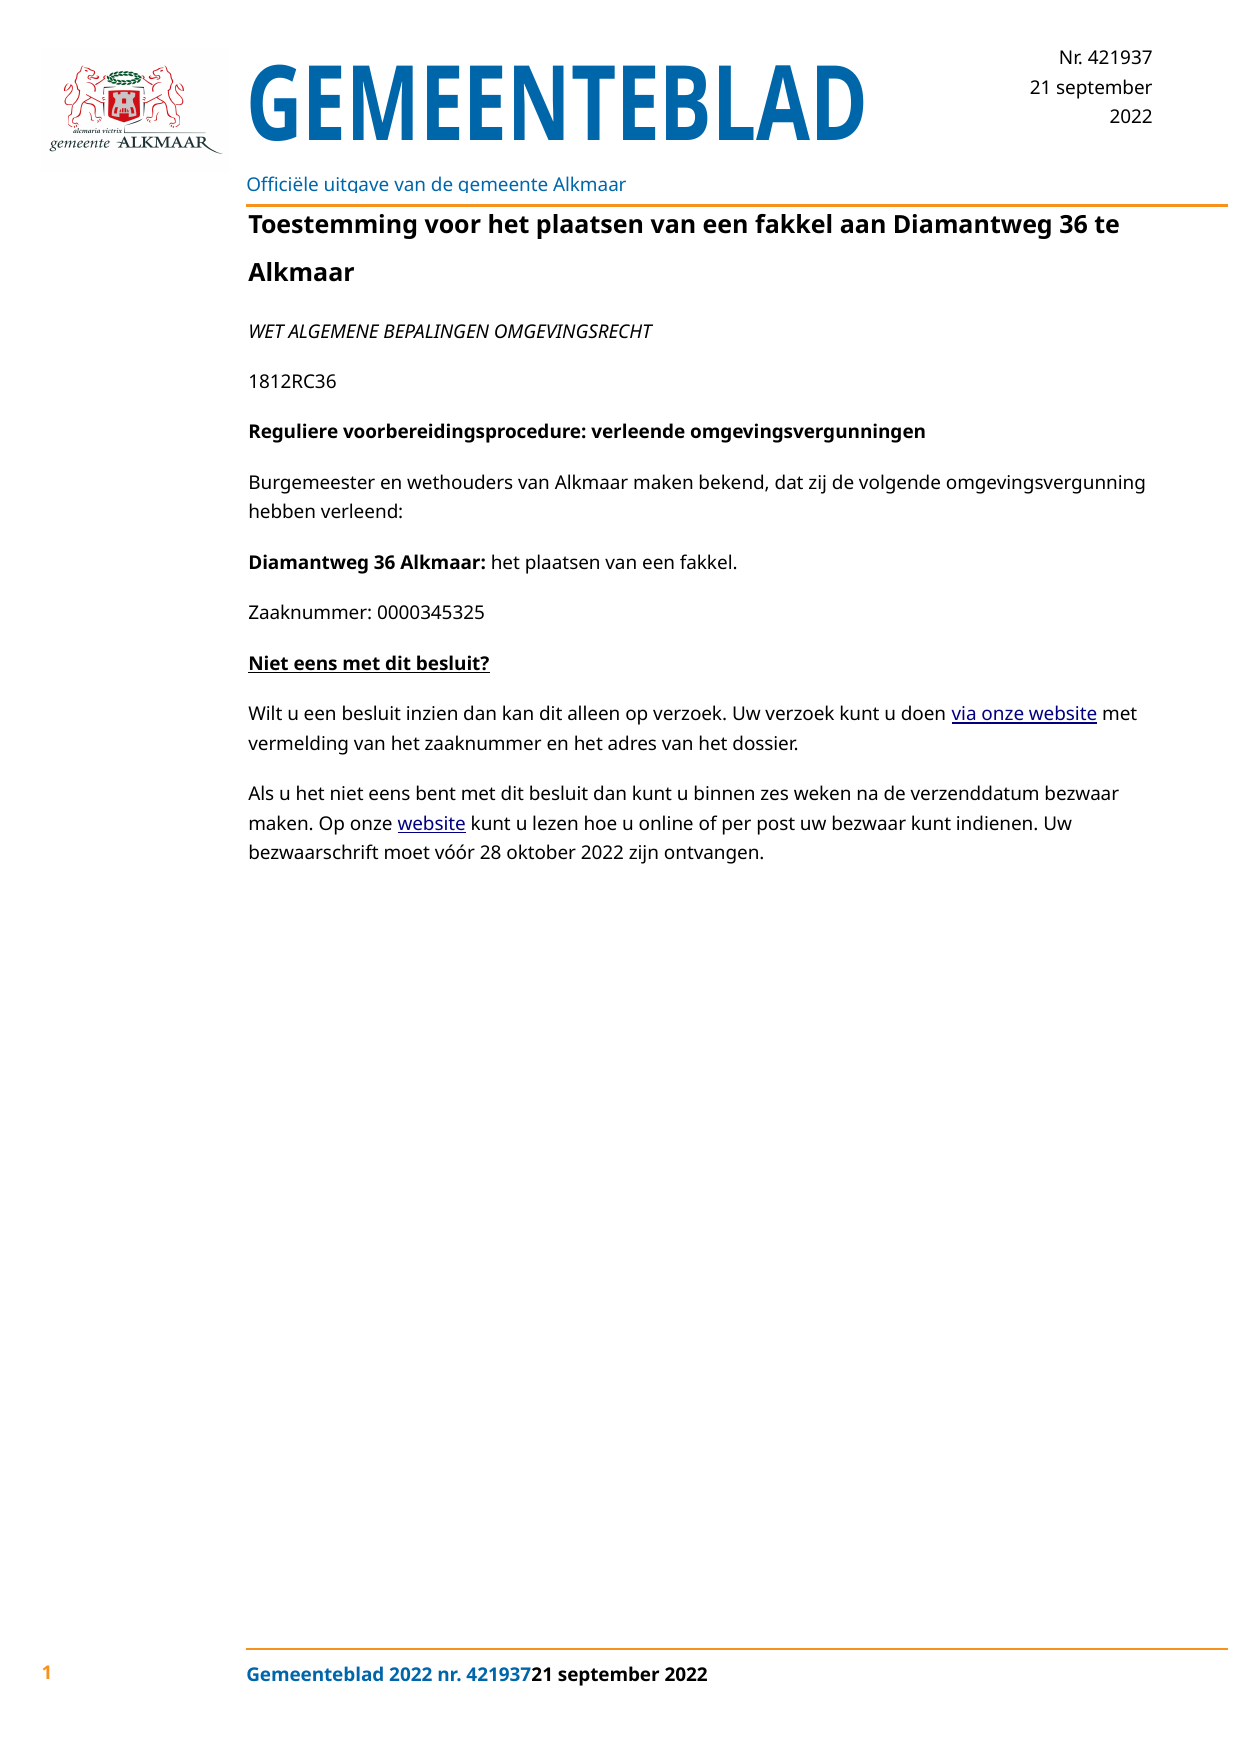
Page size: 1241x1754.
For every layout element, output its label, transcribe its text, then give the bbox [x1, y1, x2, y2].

text Als u het niet eens bent met dit besluit dan kunt u binnen zes weken na de verzenddatum bezwaar maken. Op onze website kunt u lezen hoe u online of per post uw bezwaar kunt indienen. Uw bezwaarschrift moet vóór 28 oktober 2022 zijn ontvangen. [248, 780, 1152, 865]
text WET ALGEMENE BEPALINGEN OMGEVINGSRECHT [248, 318, 1152, 344]
text Niet eens met dit besluit? [248, 650, 1152, 676]
picture [41, 47, 231, 172]
text Zaaknummer: 0000345325 [248, 599, 1152, 625]
text Toestemming voor het plaatsen van een fakkel aan Diamantweg 36 te Alkmaar [248, 207, 1152, 288]
text 1812RC36 [248, 368, 1152, 394]
text Reguliere voorbereidingsprocedure: verleende omgevingsvergunningen [248, 419, 1152, 444]
text Wilt u een besluit inzien dan kan dit alleen op verzoek. Uw verzoek kunt u doen via onze website met vermelding van het zaaknummer en het adres van het dossier. [248, 700, 1152, 756]
text Diamantweg 36 Alkmaar: het plaatsen van een fakkel. [248, 549, 1152, 575]
text Burgemeester en wethouders van Alkmaar maken bekend, dat zij de volgende omgevingsvergunning hebben verleend: [248, 469, 1152, 524]
